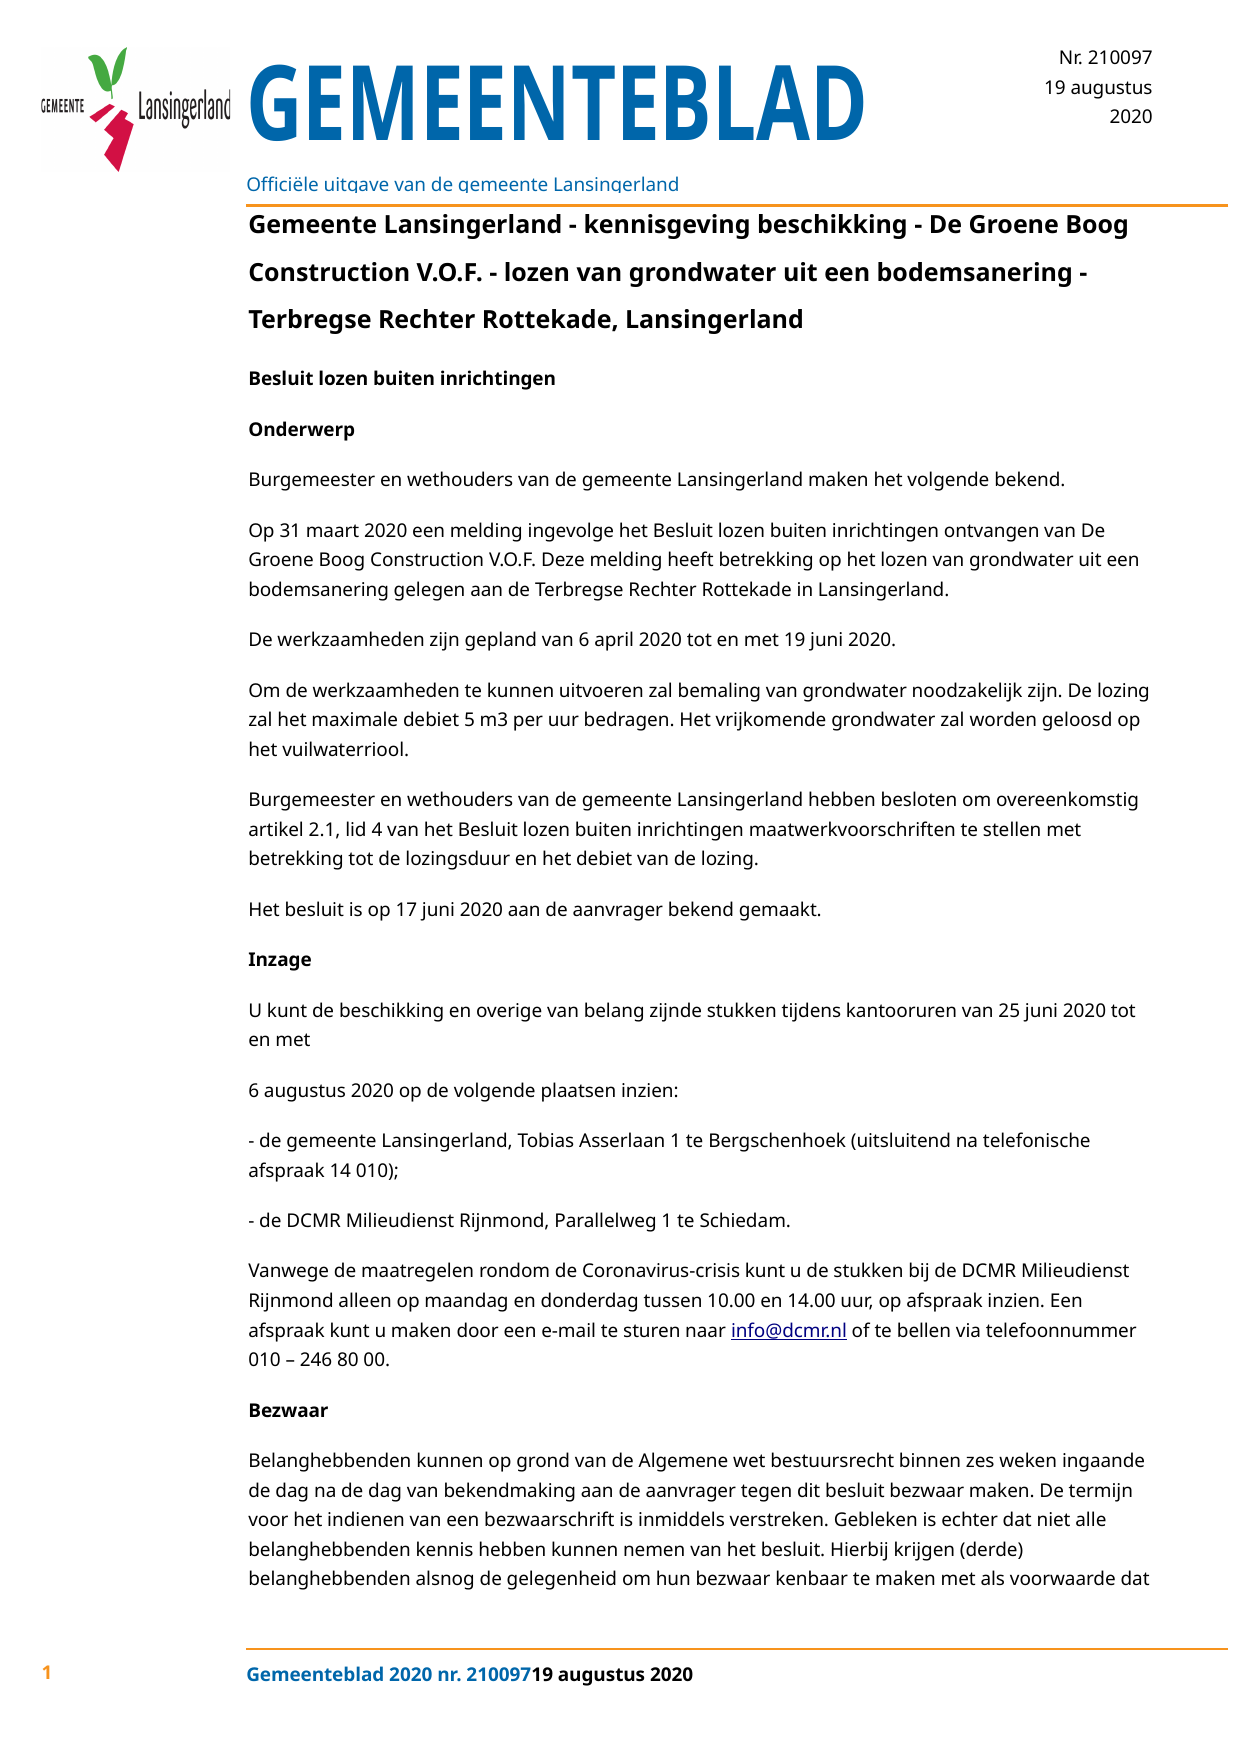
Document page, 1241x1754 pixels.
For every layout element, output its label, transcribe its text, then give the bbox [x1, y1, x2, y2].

text Onderwerp [248, 416, 1152, 442]
text U kunt de beschikking en overige van belang zijnde stukken tijdens kantooruren van 25 juni 2020 tot en met [248, 997, 1152, 1052]
text Burgemeester en wethouders van de gemeente Lansingerland hebben besloten om overeenkomstig artikel 2.1, lid 4 van het Besluit lozen buiten inrichtingen maatwerkvoorschriften te stellen met betrekking tot de lozingsduur en het debiet van de lozing. [248, 786, 1152, 871]
text Belanghebbenden kunnen op grond van de Algemene wet bestuursrecht binnen zes weken ingaande de dag na de dag van bekendmaking aan de aanvrager tegen dit besluit bezwaar maken. De termijn voor het indienen van een bezwaarschrift is inmiddels verstreken. Gebleken is echter dat niet alle belanghebbenden kennis hebben kunnen nemen van het besluit. Hierbij krijgen (derde) belanghebbenden alsnog de gelegenheid om hun bezwaar kenbaar te maken met als voorwaarde dat [248, 1447, 1152, 1591]
text Het besluit is op 17 juni 2020 aan de aanvrager bekend gemaakt. [248, 896, 1152, 922]
text Inzage [248, 946, 1152, 972]
text De werkzaamheden zijn gepland van 6 april 2020 tot en met 19 juni 2020. [248, 626, 1152, 652]
text Gemeente Lansingerland - kennisgeving beschikking - De Groene Boog Construction V.O.F. - lozen van grondwater uit een bodemsanering - Terbregse Rechter Rottekade, Lansingerland [248, 207, 1152, 336]
text Om de werkzaamheden te kunnen uitvoeren zal bemaling van grondwater noodzakelijk zijn. De lozing zal het maximale debiet 5 m3 per uur bedragen. Het vrijkomende grondwater zal worden geloosd op het vuilwaterriool. [248, 677, 1152, 762]
picture [41, 47, 231, 172]
text Besluit lozen buiten inrichtingen [248, 366, 1152, 391]
text Vanwege de maatregelen rondom de Coronavirus-crisis kunt u de stukken bij de DCMR Milieudienst Rijnmond alleen op maandag en donderdag tussen 10.00 en 14.00 uur, op afspraak inzien. Een afspraak kunt u maken door een e-mail te sturen naar info@dcmr.nl of te bellen via telefoonnummer 010 – 246 80 00. [248, 1258, 1152, 1372]
text 6 augustus 2020 op de volgende plaatsen inzien: [248, 1077, 1152, 1102]
text - de gemeente Lansingerland, Tobias Asserlaan 1 te Bergschenhoek (uitsluitend na telefonische afspraak 14 010); [248, 1127, 1152, 1182]
text Op 31 maart 2020 een melding ingevolge het Besluit lozen buiten inrichtingen ontvangen van De Groene Boog Construction V.O.F. Deze melding heeft betrekking op het lozen van grondwater uit een bodemsanering gelegen aan de Terbregse Rechter Rottekade in Lansingerland. [248, 517, 1152, 602]
text Bezwaar [248, 1397, 1152, 1422]
text - de DCMR Milieudienst Rijnmond, Parallelweg 1 te Schiedam. [248, 1207, 1152, 1233]
text Burgemeester en wethouders van de gemeente Lansingerland maken het volgende bekend. [248, 466, 1152, 492]
